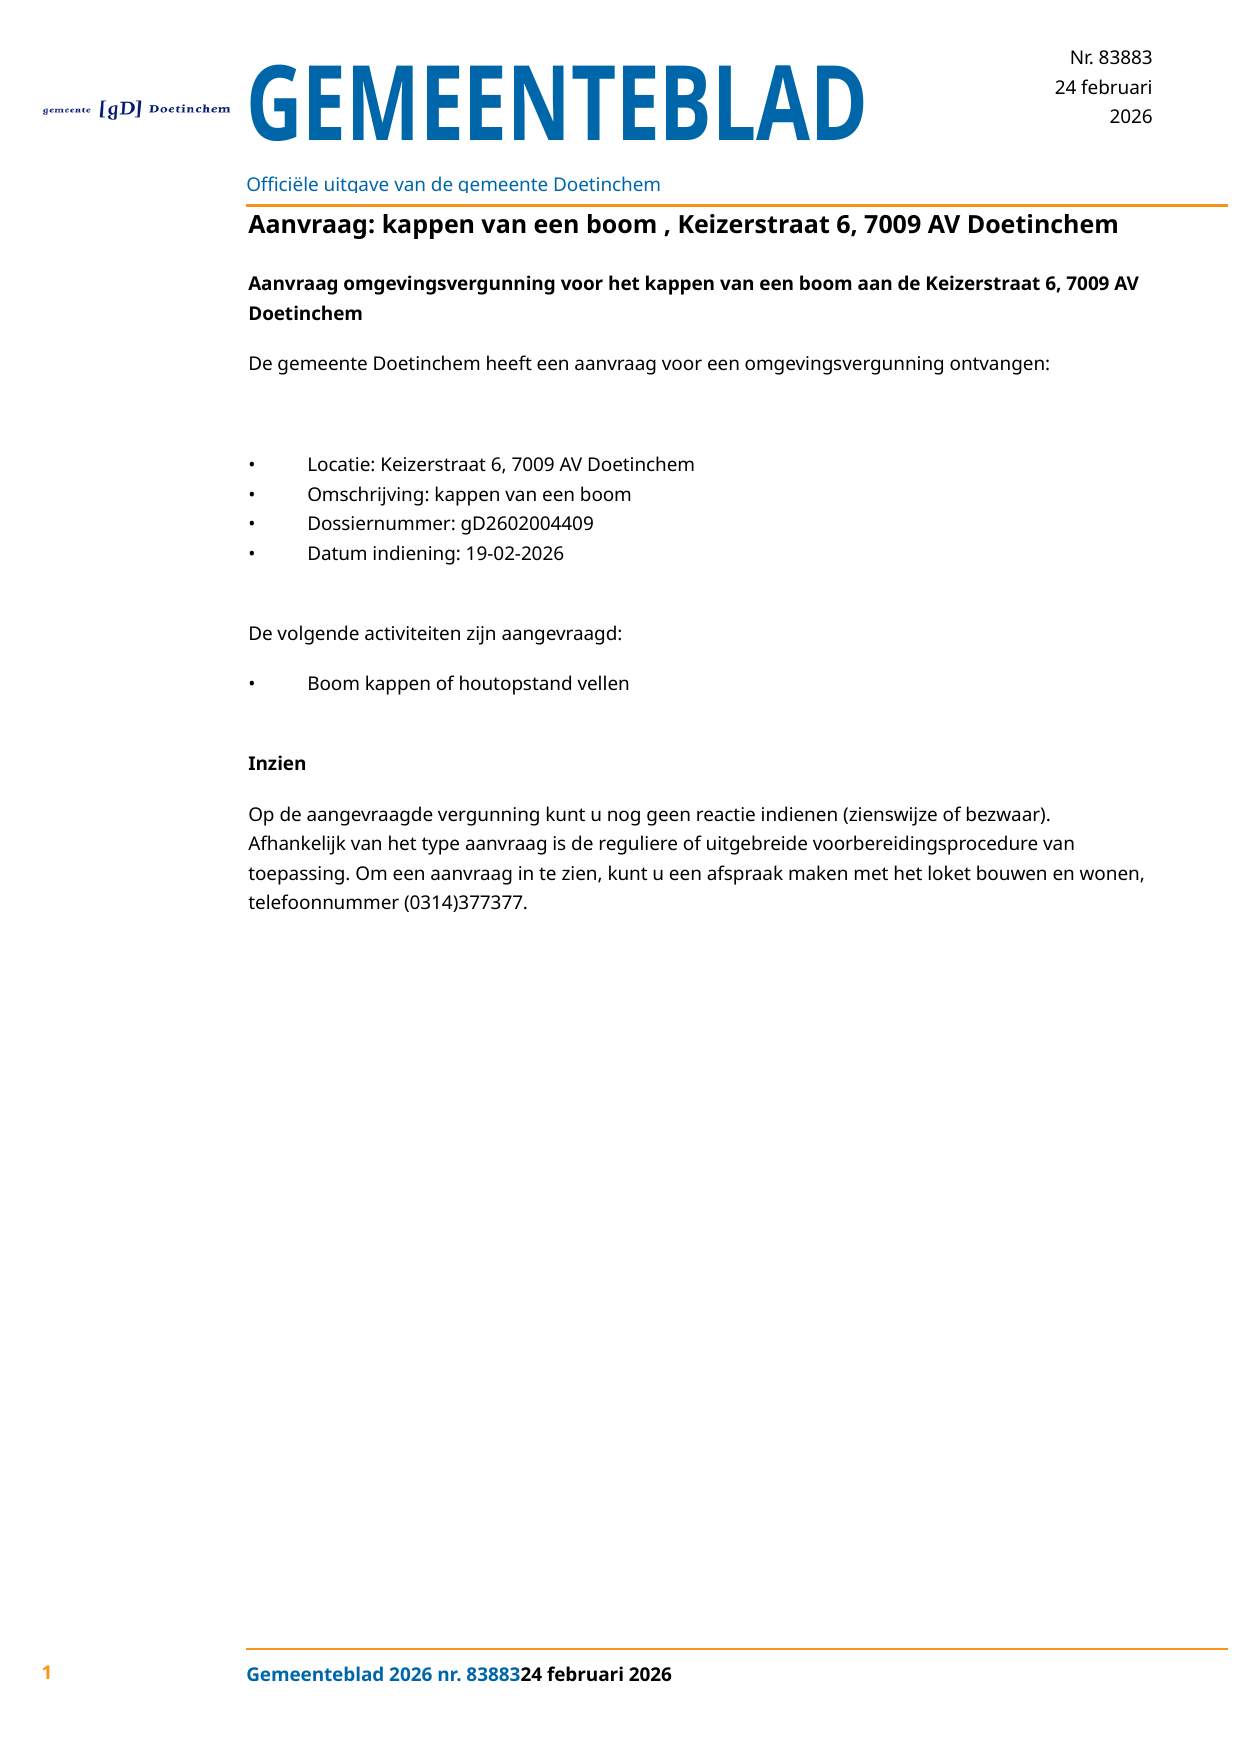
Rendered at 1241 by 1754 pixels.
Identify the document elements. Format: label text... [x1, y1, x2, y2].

text Inzien [248, 750, 1152, 776]
list Omschrijving: kappen van een boom [248, 481, 1152, 506]
text Aanvraag omgevingsvergunning voor het kappen van een boom aan de Keizerstraat 6, 7009 AV Doetinchem [248, 270, 1152, 326]
text De volgende activiteiten zijn aangevraagd: [248, 620, 1152, 646]
list Locatie: Keizerstraat 6, 7009 AV Doetinchem [248, 451, 1152, 477]
text Op de aangevraagde vergunning kunt u nog geen reactie indienen (zienswijze of bezwaar). Afhankelijk van het type aanvraag is de reguliere of uitgebreide voorbereidingsprocedure van toepassing. Om een aanvraag in te zien, kunt u een afspraak maken met het loket bouwen en wonen, telefoonnummer (0314)377377. [248, 801, 1152, 915]
list Boom kappen of houtopstand vellen [248, 670, 1152, 696]
list Datum indiening: 19-02-2026 [248, 540, 1152, 566]
text De gemeente Doetinchem heeft een aanvraag voor een omgevingsvergunning ontvangen: [248, 350, 1152, 376]
text Aanvraag: kappen van een boom , Keizerstraat 6, 7009 AV Doetinchem [248, 207, 1152, 241]
picture [41, 47, 231, 172]
list Dossiernummer: gD2602004409 [248, 510, 1152, 536]
